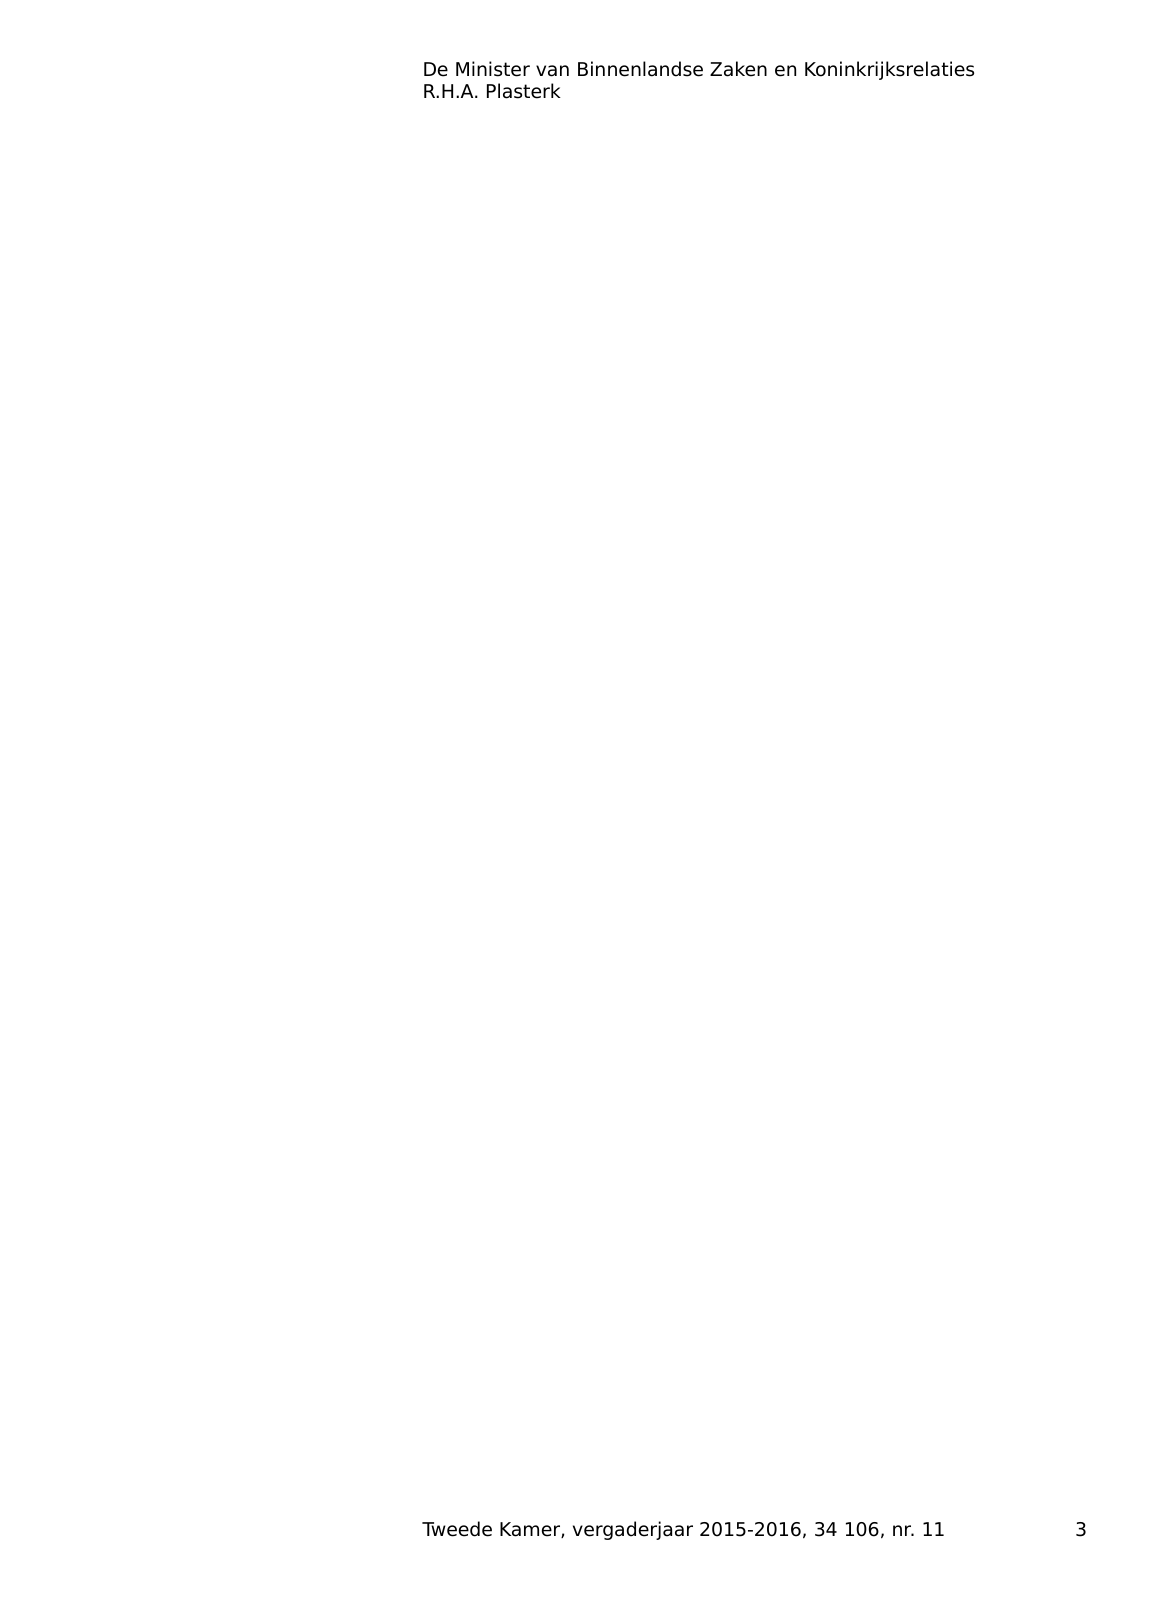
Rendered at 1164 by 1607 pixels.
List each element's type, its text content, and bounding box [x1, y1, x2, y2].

text De Minister van Binnenlandse Zaken en Koninkrijksrelaties R.H.A. Plasterk [422, 59, 1087, 103]
